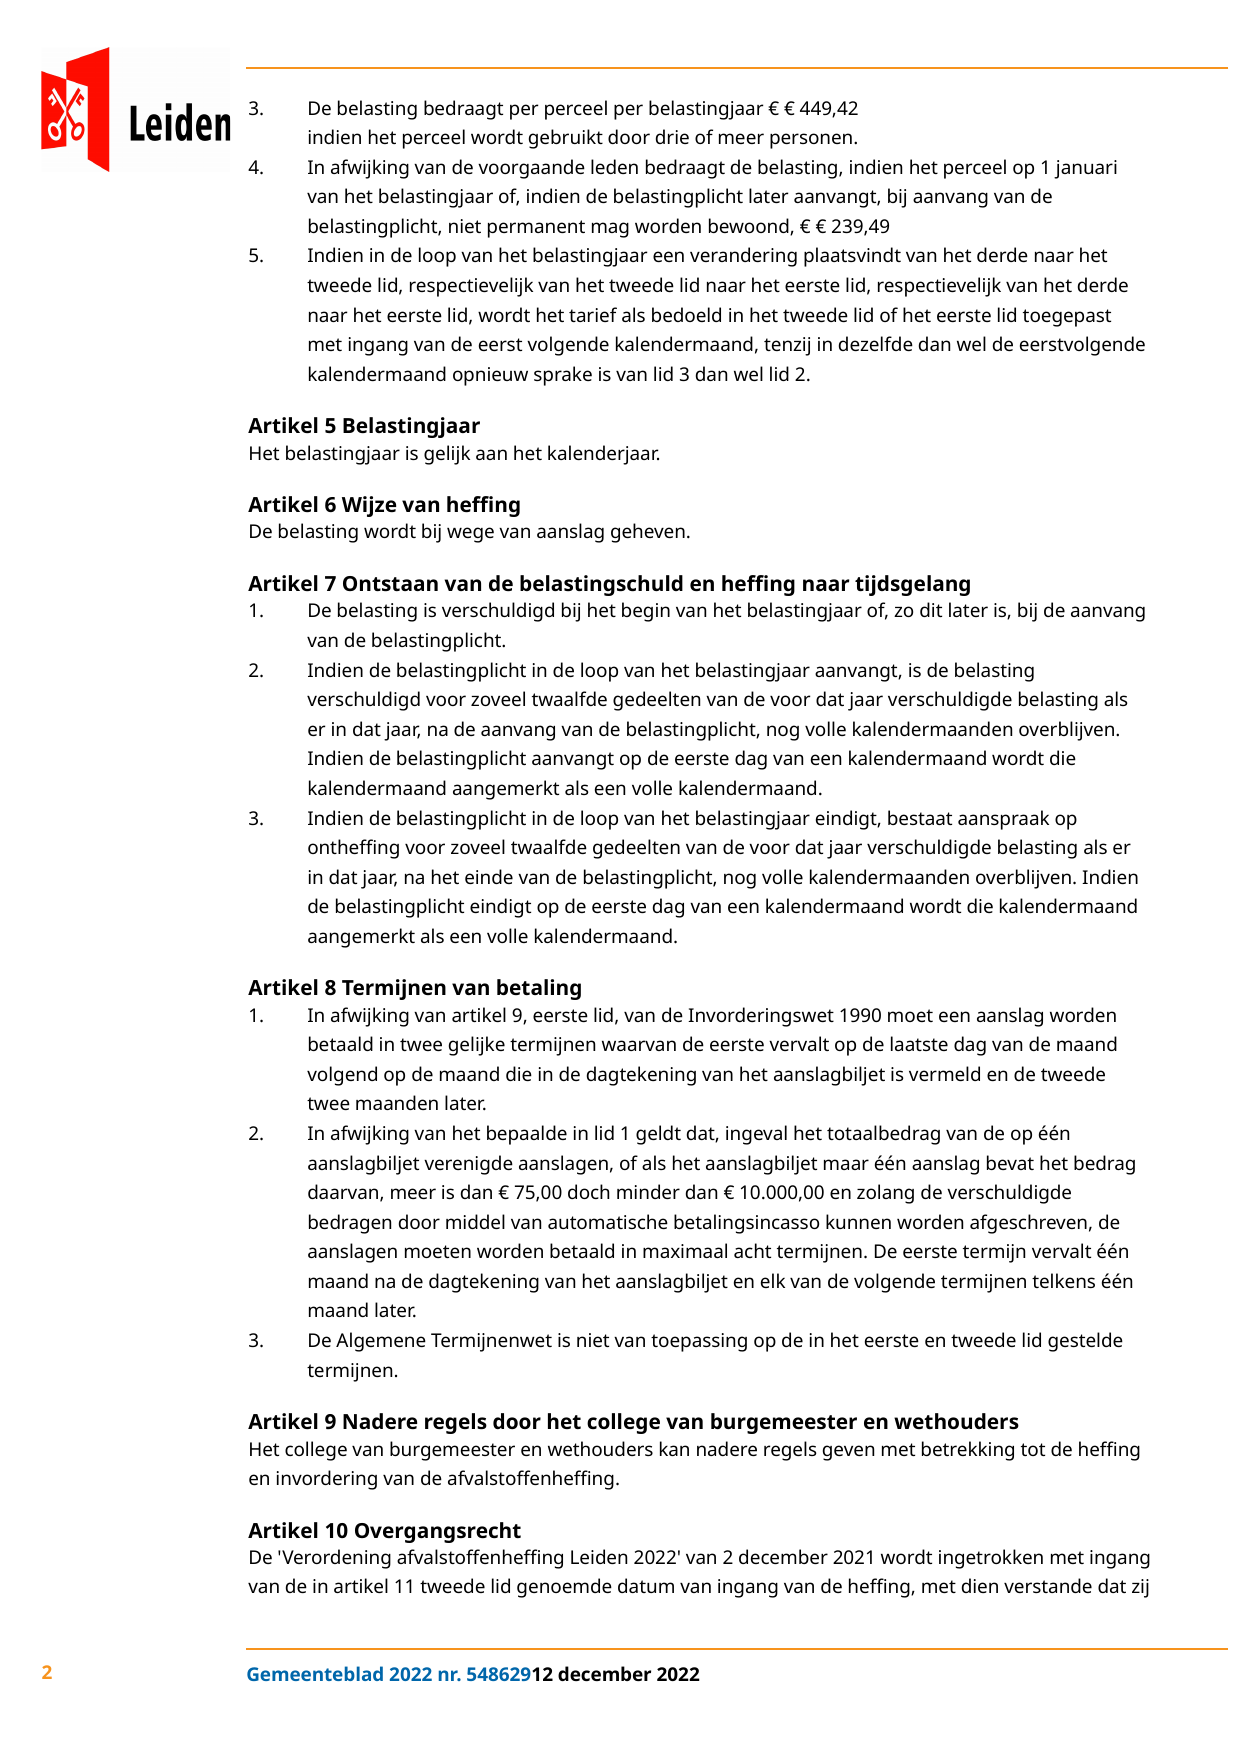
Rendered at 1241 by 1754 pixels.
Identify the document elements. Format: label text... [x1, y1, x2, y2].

list Indien de belastingplicht in de loop van het belastingjaar eindigt, bestaat aanspraak op ontheffing voor zoveel twaalfde gedeelten van de voor dat jaar verschuldigde belasting als er in dat jaar, na het einde van de belastingplicht, nog volle kalendermaanden overblijven. Indien de belastingplicht eindigt op de eerste dag van een kalendermaand wordt die kalendermaand aangemerkt als een volle kalendermaand. [248, 805, 1152, 949]
list In afwijking van artikel 9, eerste lid, van de Invorderingswet 1990 moet een aanslag worden betaald in twee gelijke termijnen waarvan de eerste vervalt op de laatste dag van de maand volgend op de maand die in de dagtekening van het aanslagbiljet is vermeld en de tweede twee maanden later. [248, 1002, 1152, 1116]
text Artikel 7 Ontstaan van de belastingschuld en heffing naar tijdsgelang [248, 569, 1152, 598]
list In afwijking van het bepaalde in lid 1 geldt dat, ingeval het totaalbedrag van de op één aanslagbiljet verenigde aanslagen, of als het aanslagbiljet maar één aanslag bevat het bedrag daarvan, meer is dan € 75,00 doch minder dan € 10.000,00 en zolang de verschuldigde bedragen door middel van automatische betalingsincasso kunnen worden afgeschreven, de aanslagen moeten worden betaald in maximaal acht termijnen. De eerste termijn vervalt één maand na de dagtekening van het aanslagbiljet en elk van de volgende termijnen telkens één maand later. [248, 1120, 1152, 1323]
text Artikel 9 Nadere regels door het college van burgemeester en wethouders [248, 1407, 1152, 1436]
text Artikel 6 Wijze van heffing [248, 490, 1152, 519]
list indien het perceel wordt gebruikt door drie of meer personen. [248, 124, 1152, 150]
text Artikel 10 Overgangsrecht [248, 1516, 1152, 1544]
list Indien in de loop van het belastingjaar een verandering plaatsvindt van het derde naar het tweede lid, respectievelijk van het tweede lid naar het eerste lid, respectievelijk van het derde naar het eerste lid, wordt het tarief als bedoeld in het tweede lid of het eerste lid toegepast met ingang van de eerst volgende kalendermaand, tenzij in dezelfde dan wel de eerstvolgende kalendermaand opnieuw sprake is van lid 3 dan wel lid 2. [248, 243, 1152, 387]
text De belasting wordt bij wege van aanslag geheven. [248, 519, 1152, 544]
list De Algemene Termijnenwet is niet van toepassing op de in het eerste en tweede lid gestelde termijnen. [248, 1327, 1152, 1383]
list In afwijking van de voorgaande leden bedraagt de belasting, indien het perceel op 1 januari van het belastingjaar of, indien de belastingplicht later aanvangt, bij aanvang van de belastingplicht, niet permanent mag worden bewoond, € € 239,49 [248, 154, 1152, 239]
picture [41, 47, 231, 172]
list De belasting bedraagt per perceel per belastingjaar € € 449,42 [248, 95, 1152, 121]
list De belasting is verschuldigd bij het begin van het belastingjaar of, zo dit later is, bij de aanvang van de belastingplicht. [248, 598, 1152, 653]
text Het college van burgemeester en wethouders kan nadere regels geven met betrekking tot de heffing en invordering van de afvalstoffenheffing. [248, 1436, 1152, 1491]
text Artikel 5 Belastingjaar [248, 411, 1152, 440]
text Artikel 8 Termijnen van betaling [248, 973, 1152, 1002]
text Het belastingjaar is gelijk aan het kalenderjaar. [248, 440, 1152, 466]
list Indien de belastingplicht in de loop van het belastingjaar aanvangt, is de belasting verschuldigd voor zoveel twaalfde gedeelten van de voor dat jaar verschuldigde belasting als er in dat jaar, na de aanvang van de belastingplicht, nog volle kalendermaanden overblijven. Indien de belastingplicht aanvangt op de eerste dag van een kalendermaand wordt die kalendermaand aangemerkt als een volle kalendermaand. [248, 657, 1152, 801]
text De 'Verordening afvalstoffenheffing Leiden 2022' van 2 december 2021 wordt ingetrokken met ingang van de in artikel 11 tweede lid genoemde datum van ingang van de heffing, met dien verstande dat zij [248, 1544, 1152, 1599]
